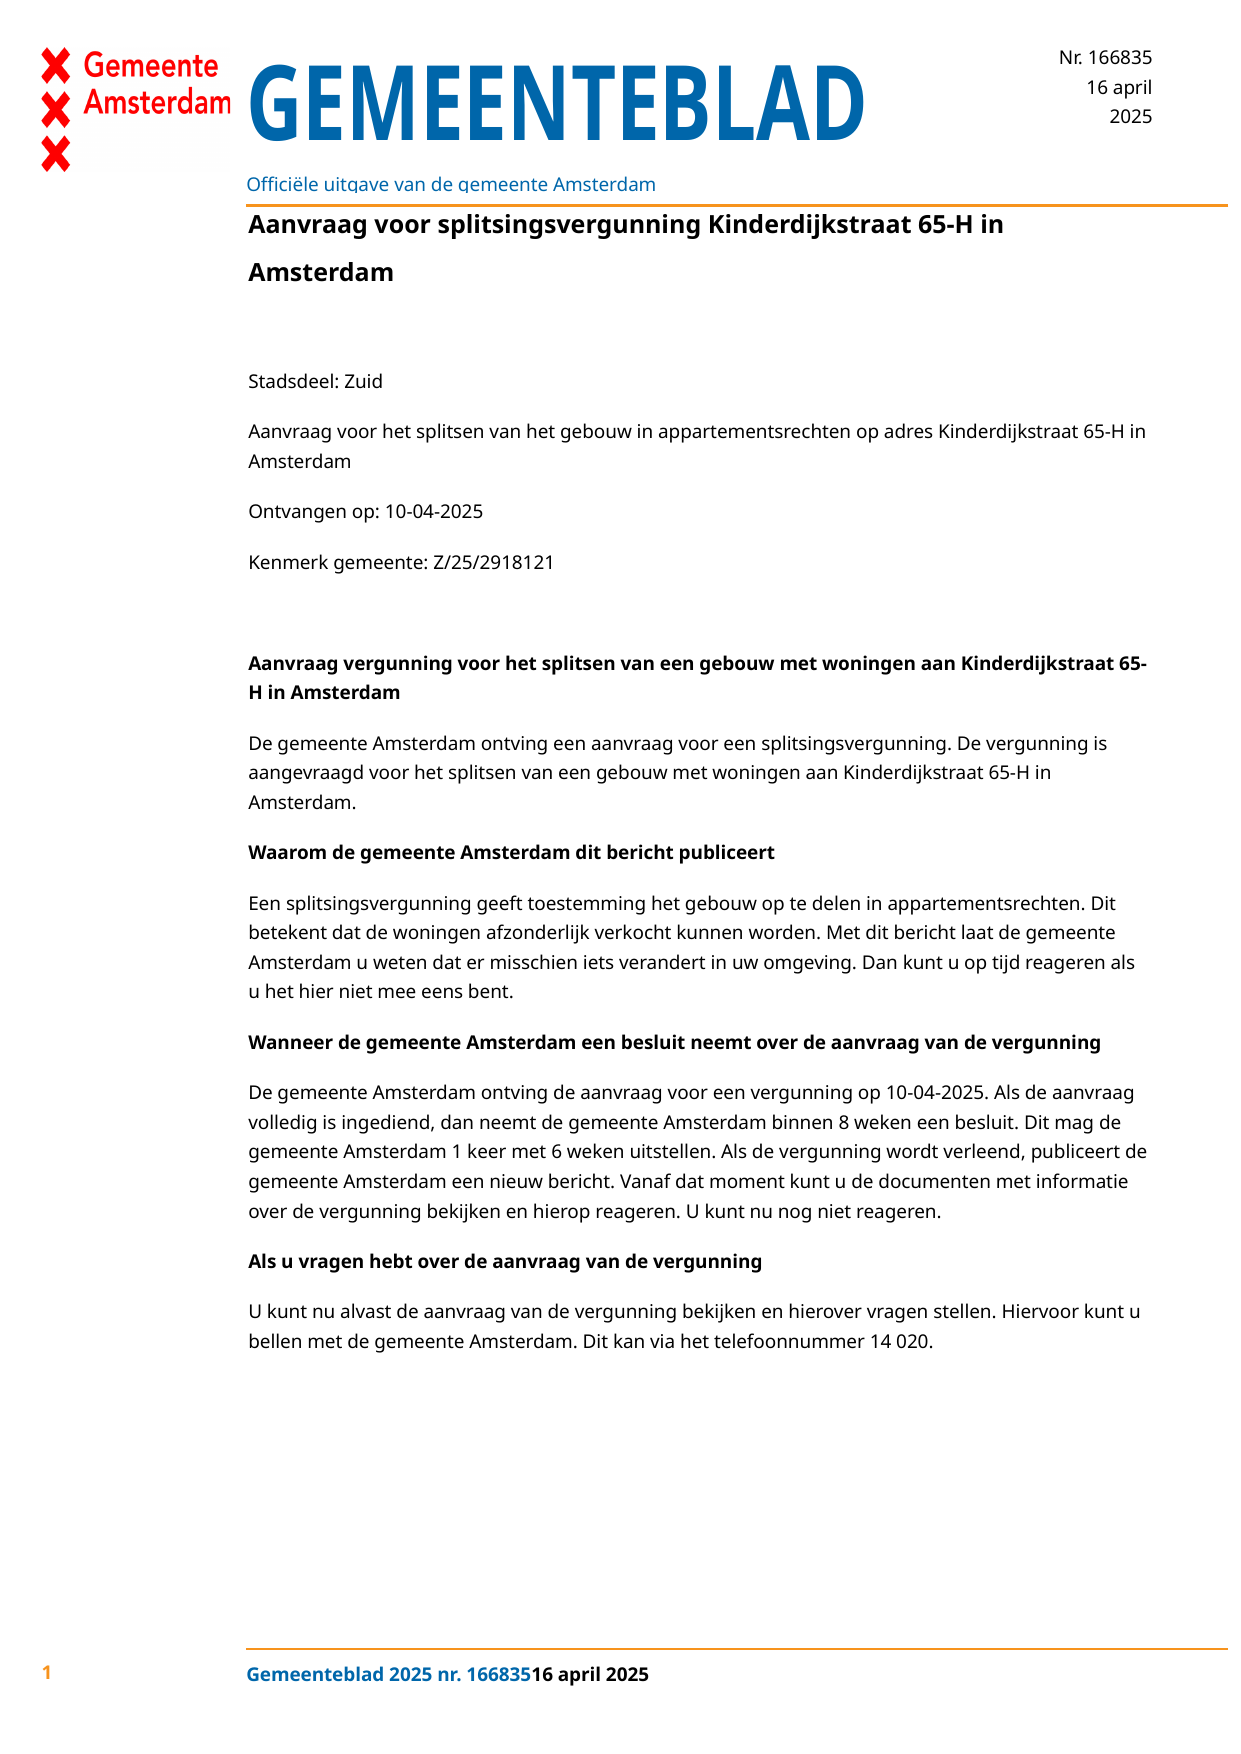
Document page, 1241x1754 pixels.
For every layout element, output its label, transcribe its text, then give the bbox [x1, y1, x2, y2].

text Aanvraag voor splitsingsvergunning Kinderdijkstraat 65-H in Amsterdam [248, 207, 1152, 288]
text Aanvraag vergunning voor het splitsen van een gebouw met woningen aan Kinderdijkstraat 65-H in Amsterdam [248, 650, 1152, 705]
text Wanneer de gemeente Amsterdam een besluit neemt over de aanvraag van de vergunning [248, 1029, 1152, 1055]
text Een splitsingsvergunning geeft toestemming het gebouw op te delen in appartementsrechten. Dit betekent dat de woningen afzonderlijk verkocht kunnen worden. Met dit bericht laat de gemeente Amsterdam u weten dat er misschien iets verandert in uw omgeving. Dan kunt u op tijd reageren als u het hier niet mee eens bent. [248, 890, 1152, 1004]
text Ontvangen op: 10-04-2025 [248, 499, 1152, 524]
text De gemeente Amsterdam ontving de aanvraag voor een vergunning op 10-04-2025. Als de aanvraag volledig is ingediend, dan neemt de gemeente Amsterdam binnen 8 weken een besluit. Dit mag de gemeente Amsterdam 1 keer met 6 weken uitstellen. Als de vergunning wordt verleend, publiceert de gemeente Amsterdam een nieuw bericht. Vanaf dat moment kunt u de documenten met informatie over de vergunning bekijken en hierop reageren. U kunt nu nog niet reageren. [248, 1079, 1152, 1224]
text Stadsdeel: Zuid [248, 368, 1152, 394]
text De gemeente Amsterdam ontving een aanvraag voor een splitsingsvergunning. De vergunning is aangevraagd voor het splitsen van een gebouw met woningen aan Kinderdijkstraat 65-H in Amsterdam. [248, 730, 1152, 815]
text Als u vragen hebt over de aanvraag van de vergunning [248, 1248, 1152, 1274]
picture [41, 47, 231, 172]
text Kenmerk gemeente: Z/25/2918121 [248, 549, 1152, 575]
text U kunt nu alvast de aanvraag van de vergunning bekijken en hierover vragen stellen. Hiervoor kunt u bellen met de gemeente Amsterdam. Dit kan via het telefoonnummer 14 020. [248, 1299, 1152, 1354]
text Aanvraag voor het splitsen van het gebouw in appartementsrechten op adres Kinderdijkstraat 65-H in Amsterdam [248, 419, 1152, 474]
text Waarom de gemeente Amsterdam dit bericht publiceert [248, 839, 1152, 865]
